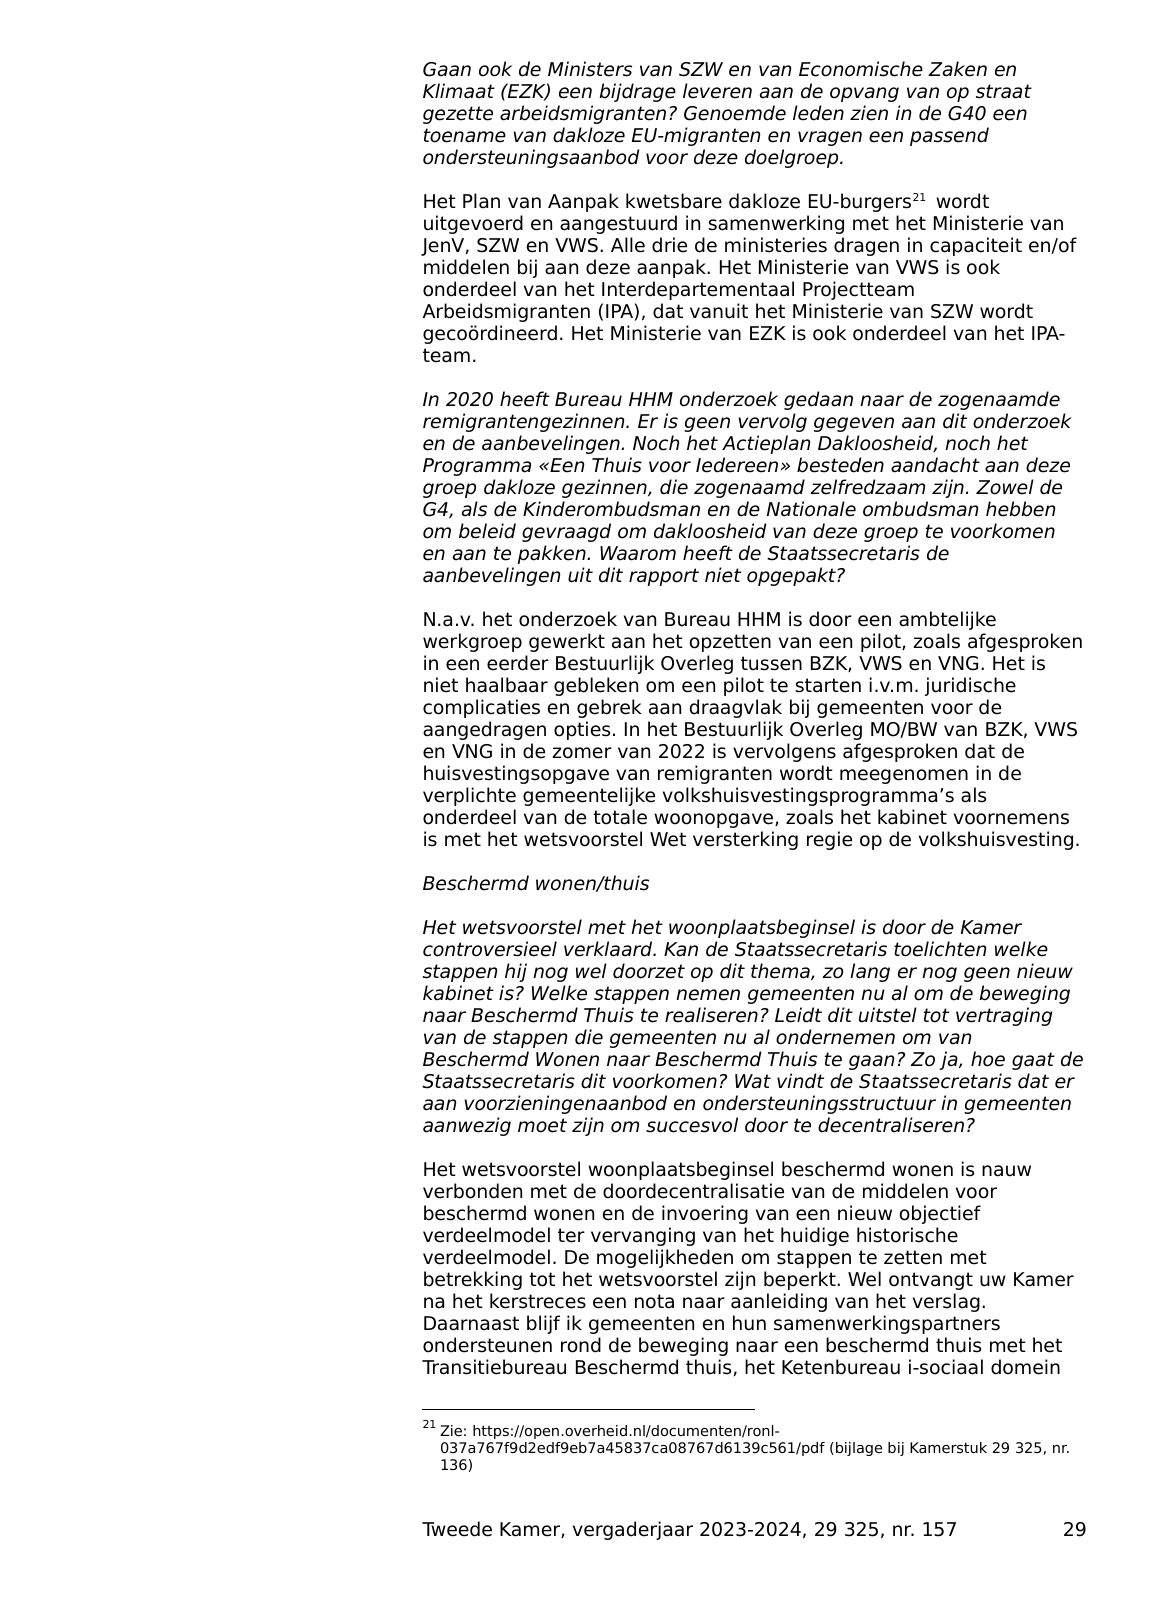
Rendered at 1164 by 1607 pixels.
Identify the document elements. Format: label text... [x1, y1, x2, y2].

text Het wetsvoorstel met het woonplaatsbeginsel is door de Kamer controversieel verklaard. Kan de Staatssecretaris toelichten welke stappen hij nog wel doorzet op dit thema, zo lang er nog geen nieuw kabinet is? Welke stappen nemen gemeenten nu al om de beweging naar Beschermd Thuis te realiseren? Leidt dit uitstel tot vertraging van de stappen die gemeenten nu al ondernemen om van Beschermd Wonen naar Beschermd Thuis te gaan? Zo ja, hoe gaat de Staatssecretaris dit voorkomen? Wat vindt de Staatssecretaris dat er aan voorzieningenaanbod en ondersteuningsstructuur in gemeenten aanwezig moet zijn om succesvol door te decentraliseren? [422, 917, 1087, 1137]
text Het wetsvoorstel woonplaatsbeginsel beschermd wonen is nauw verbonden met de doordecentralisatie van de middelen voor beschermd wonen en de invoering van een nieuw objectief verdeelmodel ter vervanging van het huidige historische verdeelmodel. De mogelijkheden om stappen te zetten met betrekking tot het wetsvoorstel zijn beperkt. Wel ontvangt uw Kamer na het kerstreces een nota naar aanleiding van het verslag. Daarnaast blijf ik gemeenten en hun samenwerkingspartners ondersteunen rond de beweging naar een beschermd thuis met het Transitiebureau Beschermd thuis, het Ketenbureau i-sociaal domein [422, 1159, 1087, 1379]
text Gaan ook de Ministers van SZW en van Economische Zaken en Klimaat (EZK) een bijdrage leveren aan de opvang van op straat gezette arbeidsmigranten? Genoemde leden zien in de G40 een toename van dakloze EU-migranten en vragen een passend ondersteuningsaanbod voor deze doelgroep. [422, 59, 1087, 169]
text Het Plan van Aanpak kwetsbare dakloze EU-burgers wordt uitgevoerd en aangestuurd in samenwerking met het Ministerie van JenV, SZW en VWS. Alle drie de ministeries dragen in capaciteit en/of middelen bij aan deze aanpak. Het Ministerie van VWS is ook onderdeel van het Interdepartementaal Projectteam Arbeidsmigranten (IPA), dat vanuit het Ministerie van SZW wordt gecoördineerd. Het Ministerie van EZK is ook onderdeel van het IPA-team. [422, 191, 1087, 367]
subtitle Beschermd wonen/thuis [422, 873, 1087, 895]
text In 2020 heeft Bureau HHM onderzoek gedaan naar de zogenaamde remigrantengezinnen. Er is geen vervolg gegeven aan dit onderzoek en de aanbevelingen. Noch het Actieplan Dakloosheid, noch het Programma «Een Thuis voor Iedereen» besteden aandacht aan deze groep dakloze gezinnen, die zogenaamd zelfredzaam zijn. Zowel de G4, als de Kinderombudsman en de Nationale ombudsman hebben om beleid gevraagd om dakloosheid van deze groep te voorkomen en aan te pakken. Waarom heeft de Staatssecretaris de aanbevelingen uit dit rapport niet opgepakt? [422, 389, 1087, 587]
text Zie: https://open.overheid.nl/documenten/ronl-037a767f9d2edf9eb7a45837ca08767d6139c561/pdf (bijlage bij Kamerstuk 29 325, nr. 136) [422, 1418, 1087, 1474]
text N.a.v. het onderzoek van Bureau HHM is door een ambtelijke werkgroep gewerkt aan het opzetten van een pilot, zoals afgesproken in een eerder Bestuurlijk Overleg tussen BZK, VWS en VNG. Het is niet haalbaar gebleken om een pilot te starten i.v.m. juridische complicaties en gebrek aan draagvlak bij gemeenten voor de aangedragen opties. In het Bestuurlijk Overleg MO/BW van BZK, VWS en VNG in de zomer van 2022 is vervolgens afgesproken dat de huisvestingsopgave van remigranten wordt meegenomen in de verplichte gemeentelijke volkshuisvestingsprogramma’s als onderdeel van de totale woonopgave, zoals het kabinet voornemens is met het wetsvoorstel Wet versterking regie op de volkshuisvesting. [422, 609, 1087, 851]
